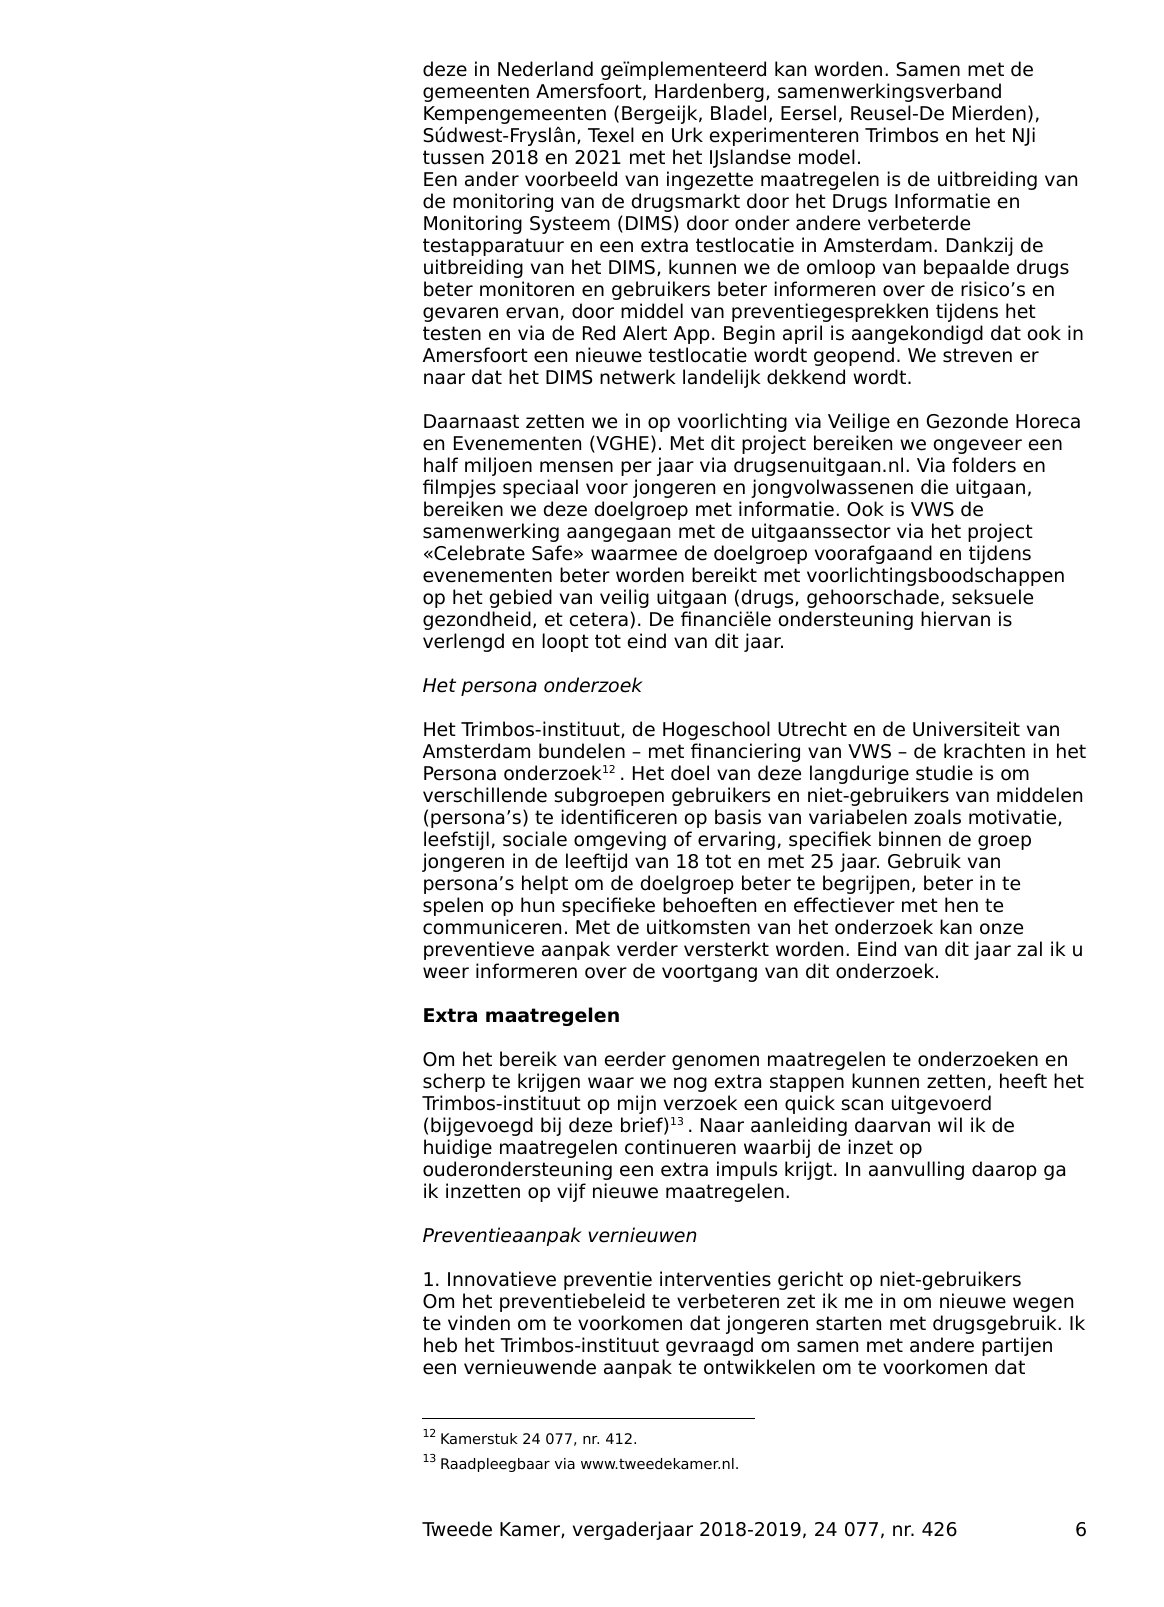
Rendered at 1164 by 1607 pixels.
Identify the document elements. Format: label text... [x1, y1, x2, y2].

subtitle Preventieaanpak vernieuwen [422, 1225, 1087, 1247]
subtitle Extra maatregelen [422, 1005, 1087, 1027]
text Het Trimbos-instituut, de Hogeschool Utrecht en de Universiteit van Amsterdam bundelen – met financiering van VWS – de krachten in het Persona onderzoek. Het doel van deze langdurige studie is om verschillende subgroepen gebruikers en niet-gebruikers van middelen (persona’s) te identificeren op basis van variabelen zoals motivatie, leefstijl, sociale omgeving of ervaring, specifiek binnen de groep jongeren in de leeftijd van 18 tot en met 25 jaar. Gebruik van persona’s helpt om de doelgroep beter te begrijpen, beter in te spelen op hun specifieke behoeften en effectiever met hen te communiceren. Met de uitkomsten van het onderzoek kan onze preventieve aanpak verder versterkt worden. Eind van dit jaar zal ik u weer informeren over de voortgang van dit onderzoek. [422, 719, 1087, 983]
text 1. Innovatieve preventie interventies gericht op niet-gebruikers [422, 1269, 1087, 1291]
subtitle Het persona onderzoek [422, 675, 1087, 697]
text Daarnaast zetten we in op voorlichting via Veilige en Gezonde Horeca en Evenementen (VGHE). Met dit project bereiken we ongeveer een half miljoen mensen per jaar via drugsenuitgaan.nl. Via folders en filmpjes speciaal voor jongeren en jongvolwassenen die uitgaan, bereiken we deze doelgroep met informatie. Ook is VWS de samenwerking aangegaan met de uitgaanssector via het project «Celebrate Safe» waarmee de doelgroep voorafgaand en tijdens evenementen beter worden bereikt met voorlichtingsboodschappen op het gebied van veilig uitgaan (drugs, gehoorschade, seksuele gezondheid, et cetera). De financiële ondersteuning hiervan is verlengd en loopt tot eind van dit jaar. [422, 411, 1087, 653]
text Kamerstuk 24 077, nr. 412. [422, 1427, 1087, 1449]
text Om het bereik van eerder genomen maatregelen te onderzoeken en scherp te krijgen waar we nog extra stappen kunnen zetten, heeft het Trimbos-instituut op mijn verzoek een quick scan uitgevoerd (bijgevoegd bij deze brief). Naar aanleiding daarvan wil ik de huidige maatregelen continueren waarbij de inzet op ouderondersteuning een extra impuls krijgt. In aanvulling daarop ga ik inzetten op vijf nieuwe maatregelen. [422, 1049, 1087, 1203]
text Om het preventiebeleid te verbeteren zet ik me in om nieuwe wegen te vinden om te voorkomen dat jongeren starten met drugsgebruik. Ik heb het Trimbos-instituut gevraagd om samen met andere partijen een vernieuwende aanpak te ontwikkelen om te voorkomen dat [422, 1291, 1087, 1379]
text Een ander voorbeeld van ingezette maatregelen is de uitbreiding van de monitoring van de drugsmarkt door het Drugs Informatie en Monitoring Systeem (DIMS) door onder andere verbeterde testapparatuur en een extra testlocatie in Amsterdam. Dankzij de uitbreiding van het DIMS, kunnen we de omloop van bepaalde drugs beter monitoren en gebruikers beter informeren over de risico’s en gevaren ervan, door middel van preventiegesprekken tijdens het testen en via de Red Alert App. Begin april is aangekondigd dat ook in Amersfoort een nieuwe testlocatie wordt geopend. We streven er naar dat het DIMS netwerk landelijk dekkend wordt. [422, 169, 1087, 389]
text Raadpleegbaar via www.tweedekamer.nl. [422, 1452, 1087, 1474]
text deze in Nederland geïmplementeerd kan worden. Samen met de gemeenten Amersfoort, Hardenberg, samenwerkingsverband Kempengemeenten (Bergeijk, Bladel, Eersel, Reusel-De Mierden), Súdwest-Fryslân, Texel en Urk experimenteren Trimbos en het NJi tussen 2018 en 2021 met het IJslandse model. [422, 59, 1087, 169]
